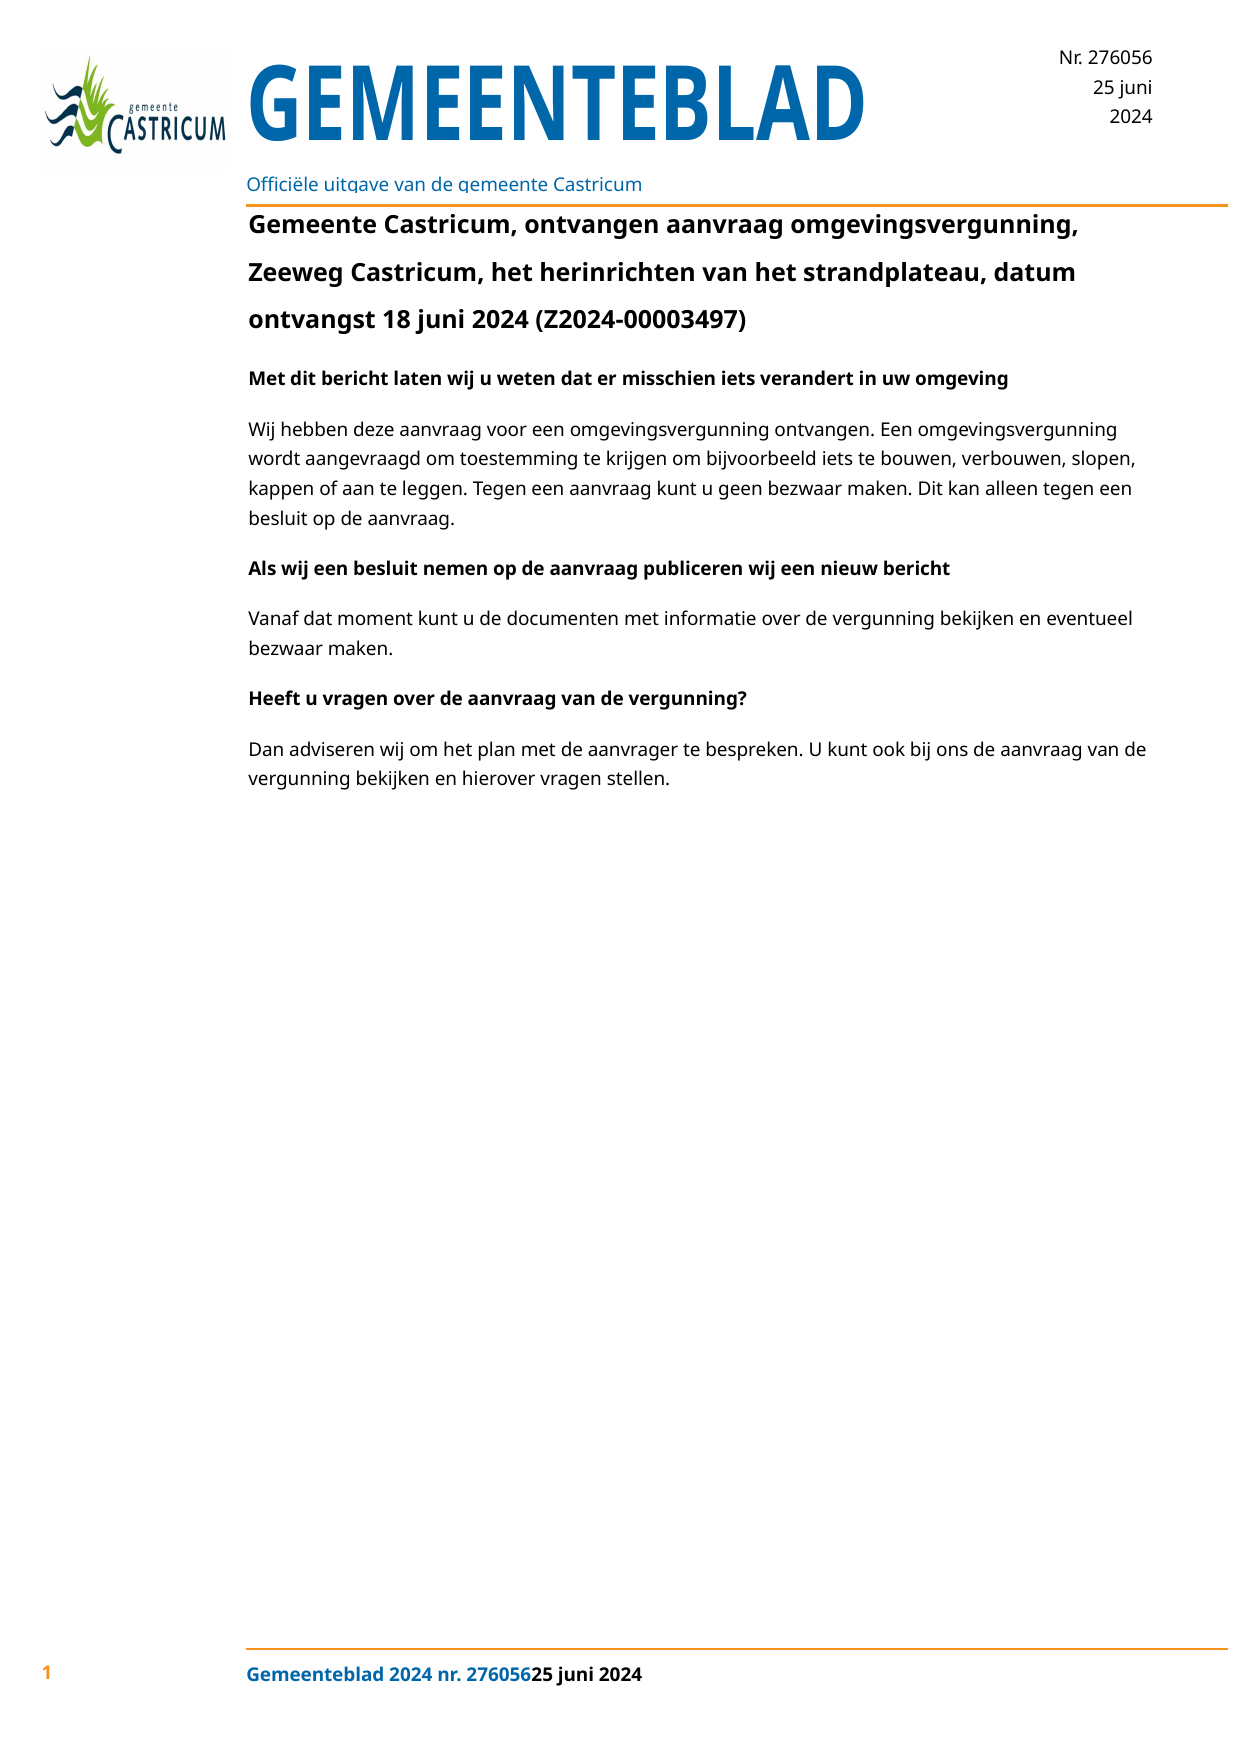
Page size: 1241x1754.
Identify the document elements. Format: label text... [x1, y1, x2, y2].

text Wij hebben deze aanvraag voor een omgevingsvergunning ontvangen. Een omgevingsvergunning wordt aangevraagd om toestemming te krijgen om bijvoorbeeld iets te bouwen, verbouwen, slopen, kappen of aan te leggen. Tegen een aanvraag kunt u geen bezwaar maken. Dit kan alleen tegen een besluit op de aanvraag. [248, 416, 1152, 530]
text Gemeente Castricum, ontvangen aanvraag omgevingsvergunning, Zeeweg Castricum, het herinrichten van het strandplateau, datum ontvangst 18 juni 2024 (Z2024-00003497) [248, 207, 1152, 336]
text Dan adviseren wij om het plan met de aanvrager te bespreken. U kunt ook bij ons de aanvraag van de vergunning bekijken en hierover vragen stellen. [248, 736, 1152, 791]
text Heeft u vragen over de aanvraag van de vergunning? [248, 686, 1152, 711]
picture [41, 47, 231, 172]
text Vanaf dat moment kunt u de documenten met informatie over de vergunning bekijken en eventueel bezwaar maken. [248, 606, 1152, 661]
text Met dit bericht laten wij u weten dat er misschien iets verandert in uw omgeving [248, 366, 1152, 391]
text Als wij een besluit nemen op de aanvraag publiceren wij een nieuw bericht [248, 555, 1152, 581]
